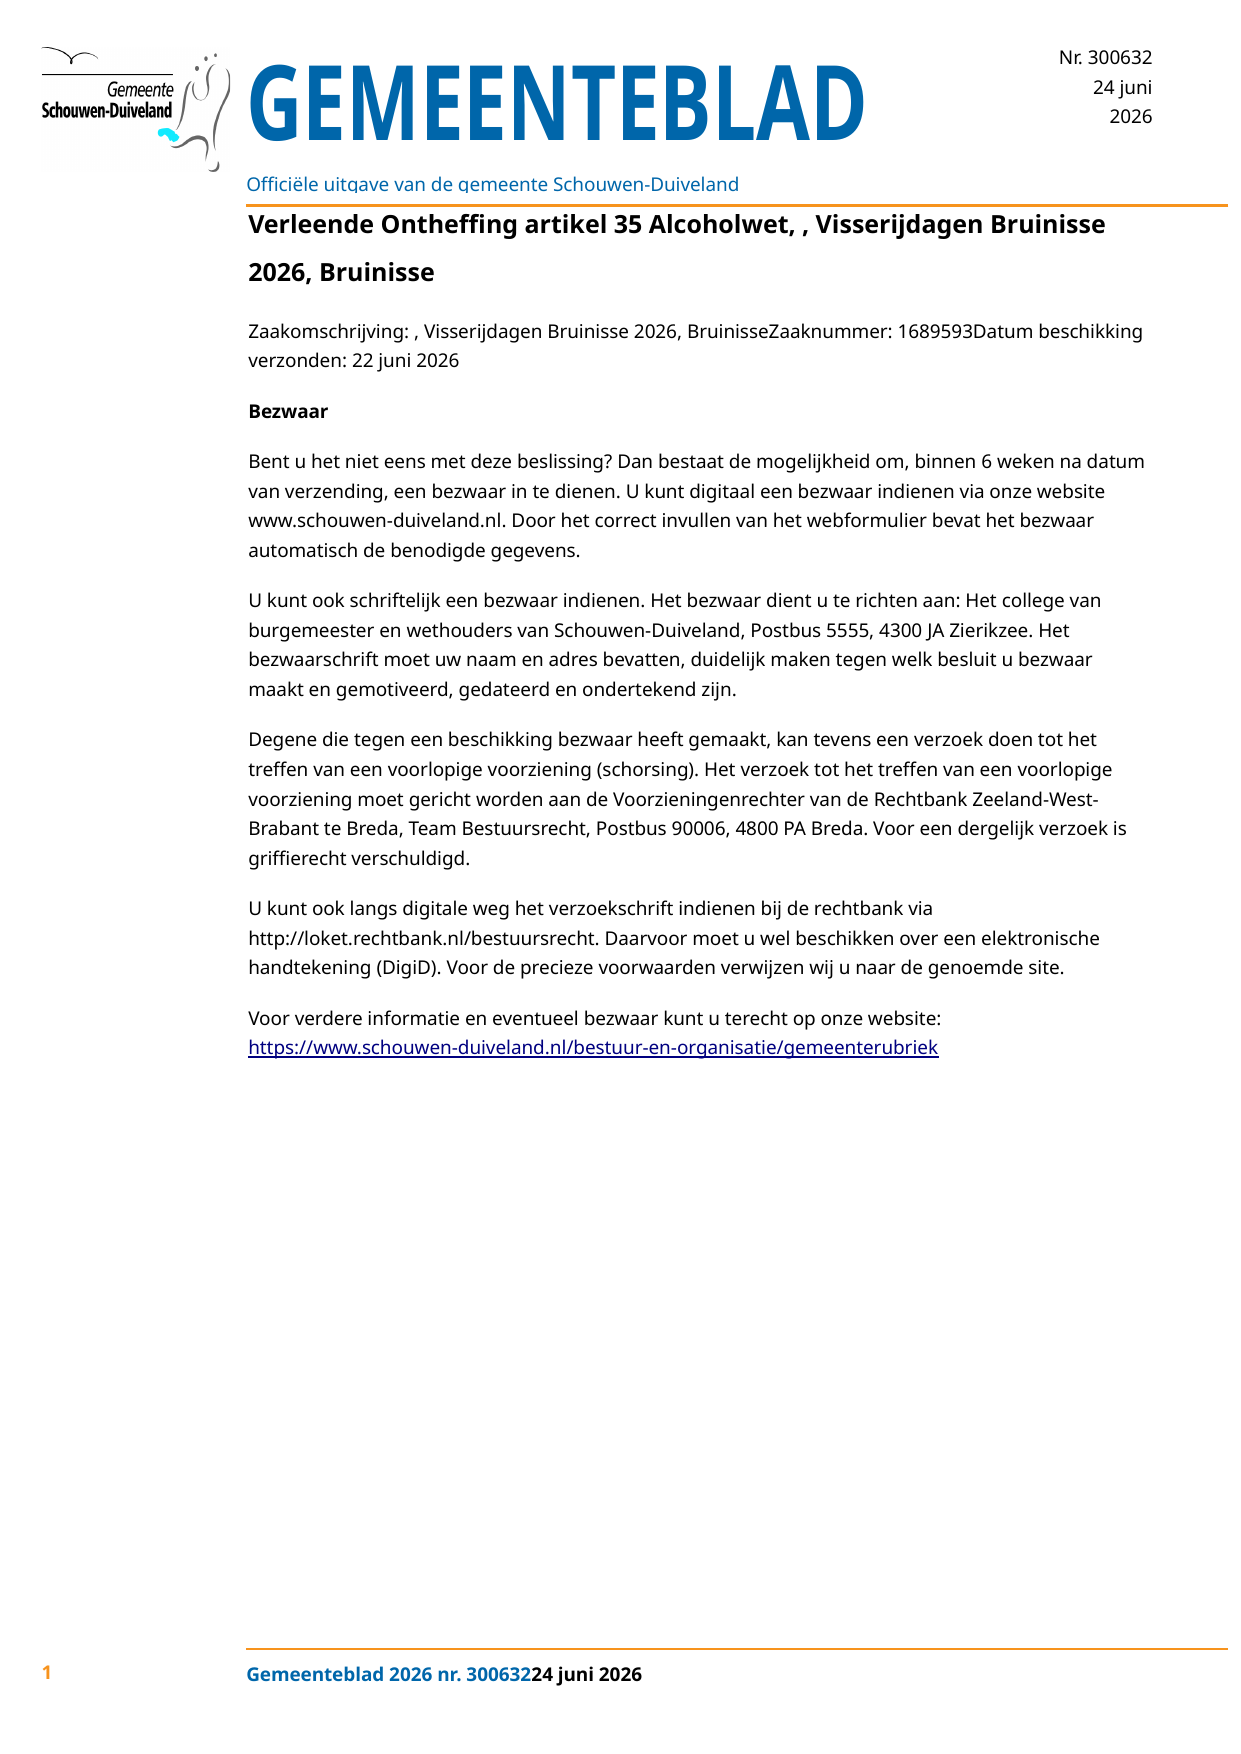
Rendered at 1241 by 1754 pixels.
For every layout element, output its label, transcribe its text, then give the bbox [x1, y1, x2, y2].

text U kunt ook langs digitale weg het verzoekschrift indienen bij de rechtbank via http://loket.rechtbank.nl/bestuursrecht. Daarvoor moet u wel beschikken over een elektronische handtekening (DigiD). Voor de precieze voorwaarden verwijzen wij u naar de genoemde site. [248, 895, 1152, 980]
text Voor verdere informatie en eventueel bezwaar kunt u terecht op onze website: https://www.schouwen-duiveland.nl/bestuur-en-organisatie/gemeenterubriek [248, 1005, 1152, 1060]
text U kunt ook schriftelijk een bezwaar indienen. Het bezwaar dient u te richten aan: Het college van burgemeester en wethouders van Schouwen-Duiveland, Postbus 5555, 4300 JA Zierikzee. Het bezwaarschrift moet uw naam en adres bevatten, duidelijk maken tegen welk besluit u bezwaar maakt en gemotiveerd, gedateerd en ondertekend zijn. [248, 587, 1152, 702]
text Bezwaar [248, 398, 1152, 424]
picture [41, 47, 231, 172]
text Bent u het niet eens met deze beslissing? Dan bestaat de mogelijkheid om, binnen 6 weken na datum van verzending, een bezwaar in te dienen. U kunt digitaal een bezwaar indienen via onze website www.schouwen-duiveland.nl. Door het correct invullen van het webformulier bevat het bezwaar automatisch de benodigde gegevens. [248, 448, 1152, 563]
text Degene die tegen een beschikking bezwaar heeft gemaakt, kan tevens een verzoek doen tot het treffen van een voorlopige voorziening (schorsing). Het verzoek tot het treffen van een voorlopige voorziening moet gericht worden aan de Voorzieningenrechter van de Rechtbank Zeeland-West-Brabant te Breda, Team Bestuursrecht, Postbus 90006, 4800 PA Breda. Voor een dergelijk verzoek is griffierecht verschuldigd. [248, 727, 1152, 871]
text Zaakomschrijving: , Visserijdagen Bruinisse 2026, BruinisseZaaknummer: 1689593Datum beschikking verzonden: 22 juni 2026 [248, 318, 1152, 373]
text Verleende Ontheffing artikel 35 Alcoholwet, , Visserijdagen Bruinisse 2026, Bruinisse [248, 207, 1152, 288]
